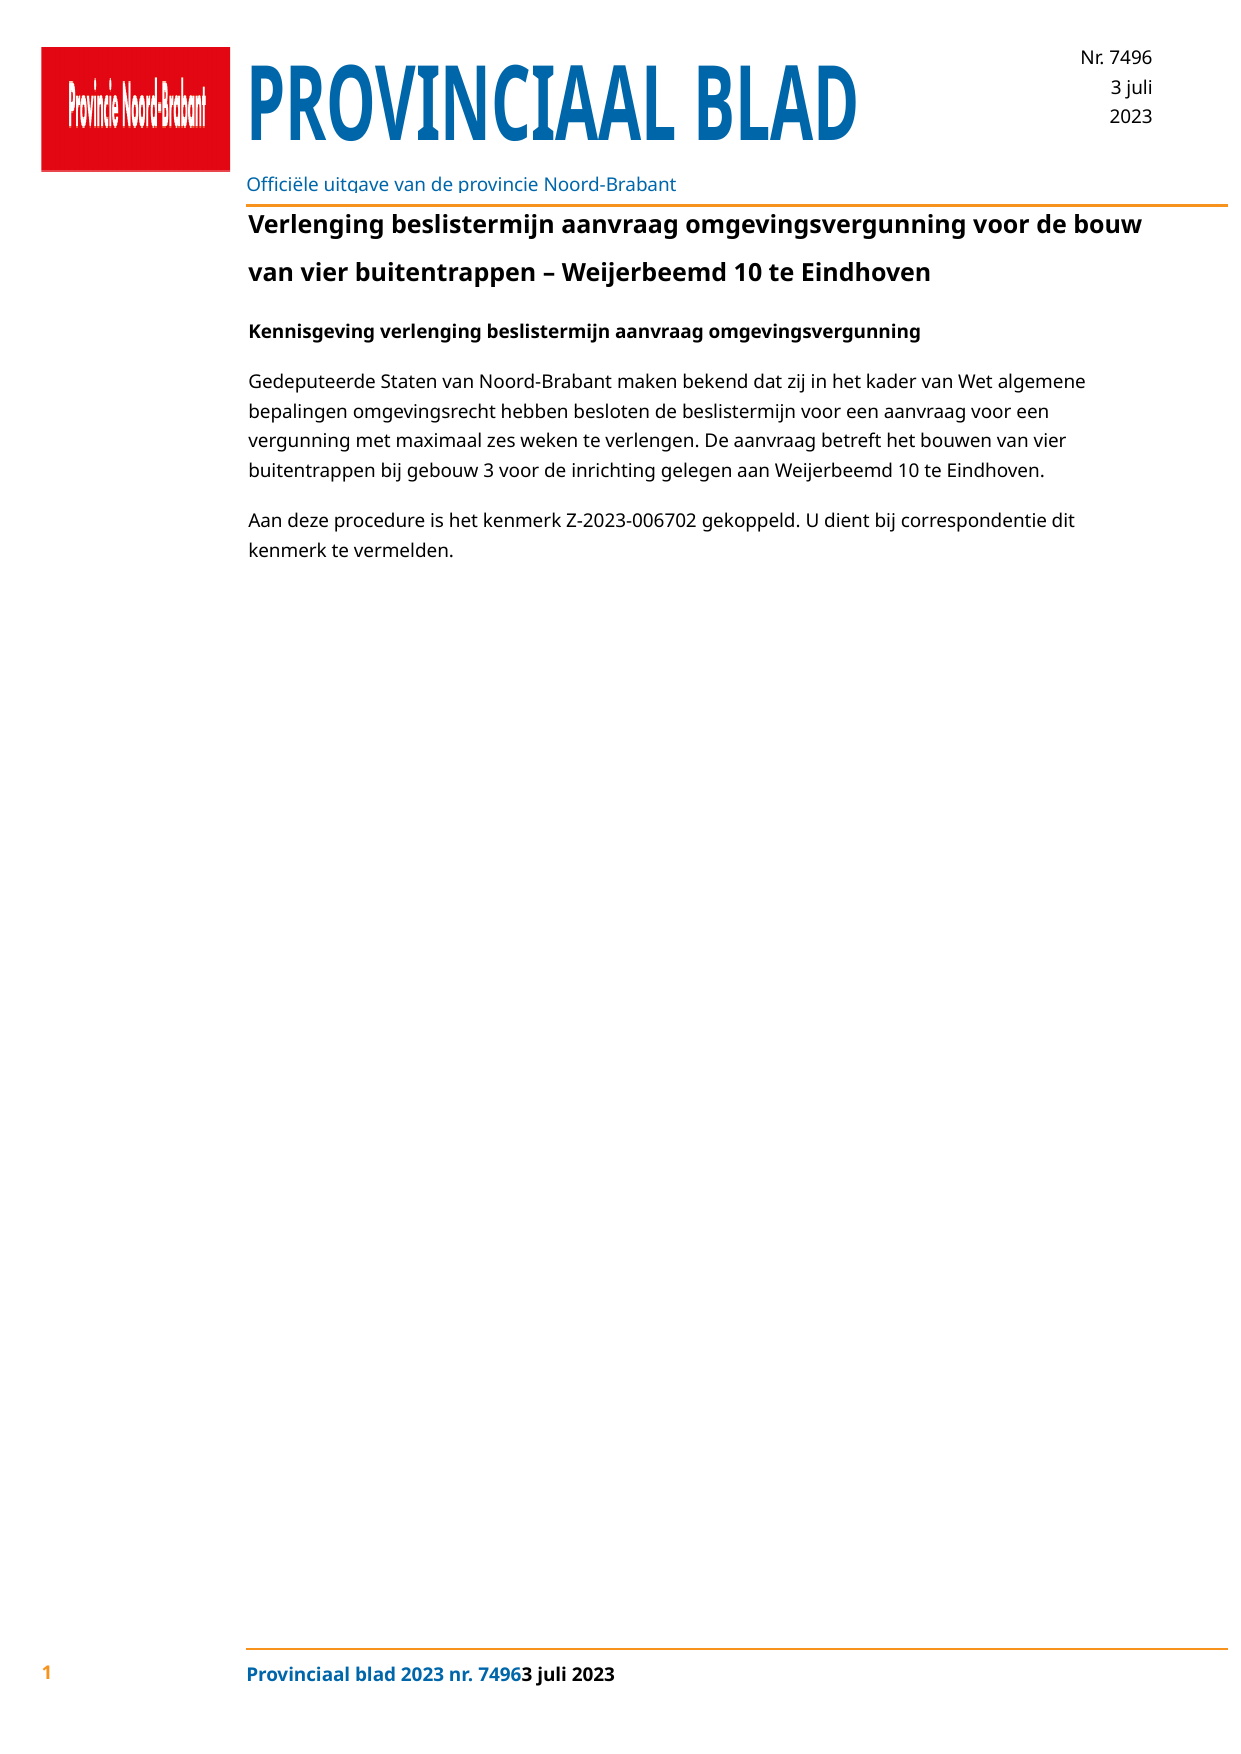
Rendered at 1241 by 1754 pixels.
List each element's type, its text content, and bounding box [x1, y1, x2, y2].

text Gedeputeerde Staten van Noord-Brabant maken bekend dat zij in het kader van Wet algemene bepalingen omgevingsrecht hebben besloten de beslistermijn voor een aanvraag voor een vergunning met maximaal zes weken te verlengen. De aanvraag betreft het bouwen van vier buitentrappen bij gebouw 3 voor de inrichting gelegen aan Weijerbeemd 10 te Eindhoven. [248, 368, 1152, 483]
text Aan deze procedure is het kenmerk Z-2023-006702 gekoppeld. U dient bij correspondentie dit kenmerk te vermelden. [248, 507, 1152, 563]
text Kennisgeving verlenging beslistermijn aanvraag omgevingsvergunning [248, 318, 1152, 344]
picture [41, 47, 231, 172]
text Verlenging beslistermijn aanvraag omgevingsvergunning voor de bouw van vier buitentrappen – Weijerbeemd 10 te Eindhoven [248, 207, 1152, 288]
